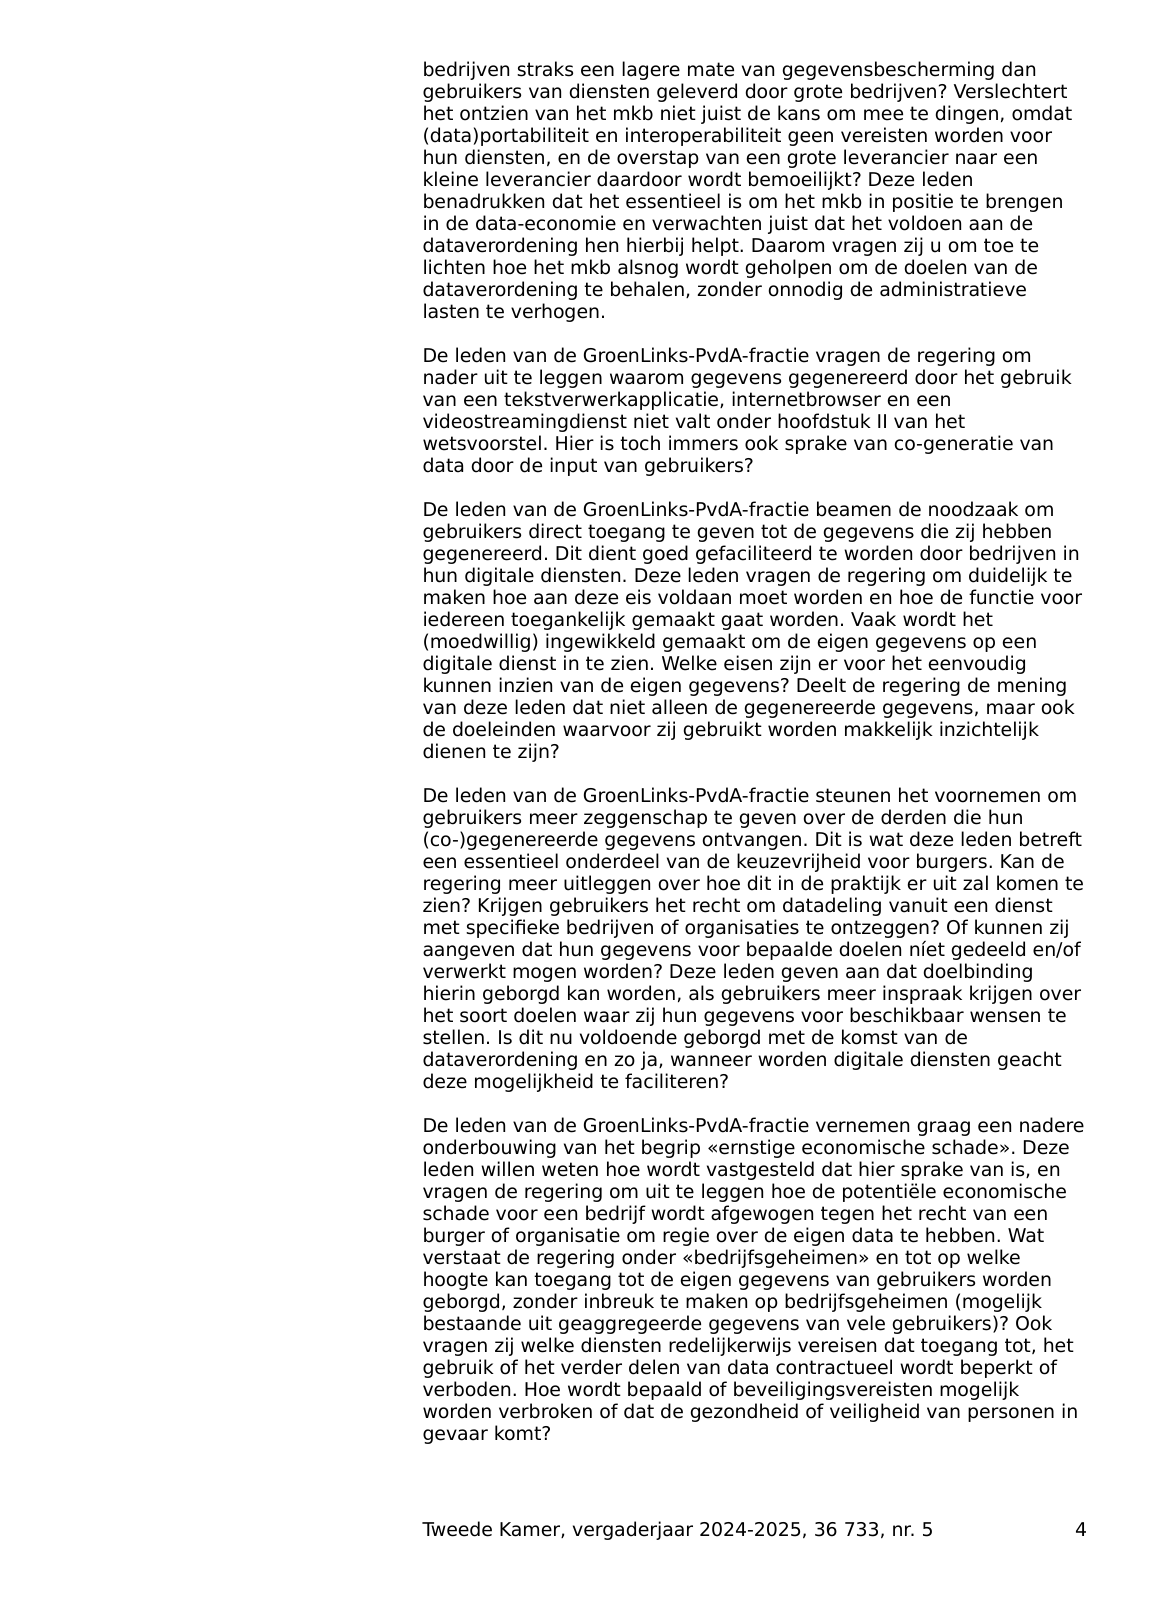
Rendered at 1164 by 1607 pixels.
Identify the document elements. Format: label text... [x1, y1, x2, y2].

text De leden van de GroenLinks-PvdA-fractie vernemen graag een nadere onderbouwing van het begrip «ernstige economische schade». Deze leden willen weten hoe wordt vastgesteld dat hier sprake van is, en vragen de regering om uit te leggen hoe de potentiële economische schade voor een bedrijf wordt afgewogen tegen het recht van een burger of organisatie om regie over de eigen data te hebben. Wat verstaat de regering onder «bedrijfsgeheimen» en tot op welke hoogte kan toegang tot de eigen gegevens van gebruikers worden geborgd, zonder inbreuk te maken op bedrijfsgeheimen (mogelijk bestaande uit geaggregeerde gegevens van vele gebruikers)? Ook vragen zij welke diensten redelijkerwijs vereisen dat toegang tot, het gebruik of het verder delen van data contractueel wordt beperkt of verboden. Hoe wordt bepaald of beveiligingsvereisten mogelijk worden verbroken of dat de gezondheid of veiligheid van personen in gevaar komt? [422, 1115, 1087, 1444]
text De leden van de GroenLinks-PvdA-fractie steunen het voornemen om gebruikers meer zeggenschap te geven over de derden die hun (co-)gegenereerde gegevens ontvangen. Dit is wat deze leden betreft een essentieel onderdeel van de keuzevrijheid voor burgers. Kan de regering meer uitleggen over hoe dit in de praktijk er uit zal komen te zien? Krijgen gebruikers het recht om datadeling vanuit een dienst met specifieke bedrijven of organisaties te ontzeggen? Of kunnen zij aangeven dat hun gegevens voor bepaalde doelen níet gedeeld en/of verwerkt mogen worden? Deze leden geven aan dat doelbinding hierin geborgd kan worden, als gebruikers meer inspraak krijgen over het soort doelen waar zij hun gegevens voor beschikbaar wensen te stellen. Is dit nu voldoende geborgd met de komst van de dataverordening en zo ja, wanneer worden digitale diensten geacht deze mogelijkheid te faciliteren? [422, 785, 1087, 1093]
text De leden van de GroenLinks-PvdA-fractie vragen de regering om nader uit te leggen waarom gegevens gegenereerd door het gebruik van een tekstverwerkapplicatie, internetbrowser en een videostreamingdienst niet valt onder hoofdstuk II van het wetsvoorstel. Hier is toch immers ook sprake van co-generatie van data door de input van gebruikers? [422, 345, 1087, 477]
text De leden van de GroenLinks-PvdA-fractie beamen de noodzaak om gebruikers direct toegang te geven tot de gegevens die zij hebben gegenereerd. Dit dient goed gefaciliteerd te worden door bedrijven in hun digitale diensten. Deze leden vragen de regering om duidelijk te maken hoe aan deze eis voldaan moet worden en hoe de functie voor iedereen toegankelijk gemaakt gaat worden. Vaak wordt het (moedwillig) ingewikkeld gemaakt om de eigen gegevens op een digitale dienst in te zien. Welke eisen zijn er voor het eenvoudig kunnen inzien van de eigen gegevens? Deelt de regering de mening van deze leden dat niet alleen de gegenereerde gegevens, maar ook de doeleinden waarvoor zij gebruikt worden makkelijk inzichtelijk dienen te zijn? [422, 499, 1087, 763]
text bedrijven straks een lagere mate van gegevensbescherming dan gebruikers van diensten geleverd door grote bedrijven? Verslechtert het ontzien van het mkb niet juist de kans om mee te dingen, omdat (data)portabiliteit en interoperabiliteit geen vereisten worden voor hun diensten, en de overstap van een grote leverancier naar een kleine leverancier daardoor wordt bemoeilijkt? Deze leden benadrukken dat het essentieel is om het mkb in positie te brengen in de data-economie en verwachten juist dat het voldoen aan de dataverordening hen hierbij helpt. Daarom vragen zij u om toe te lichten hoe het mkb alsnog wordt geholpen om de doelen van de dataverordening te behalen, zonder onnodig de administratieve lasten te verhogen. [422, 59, 1087, 323]
